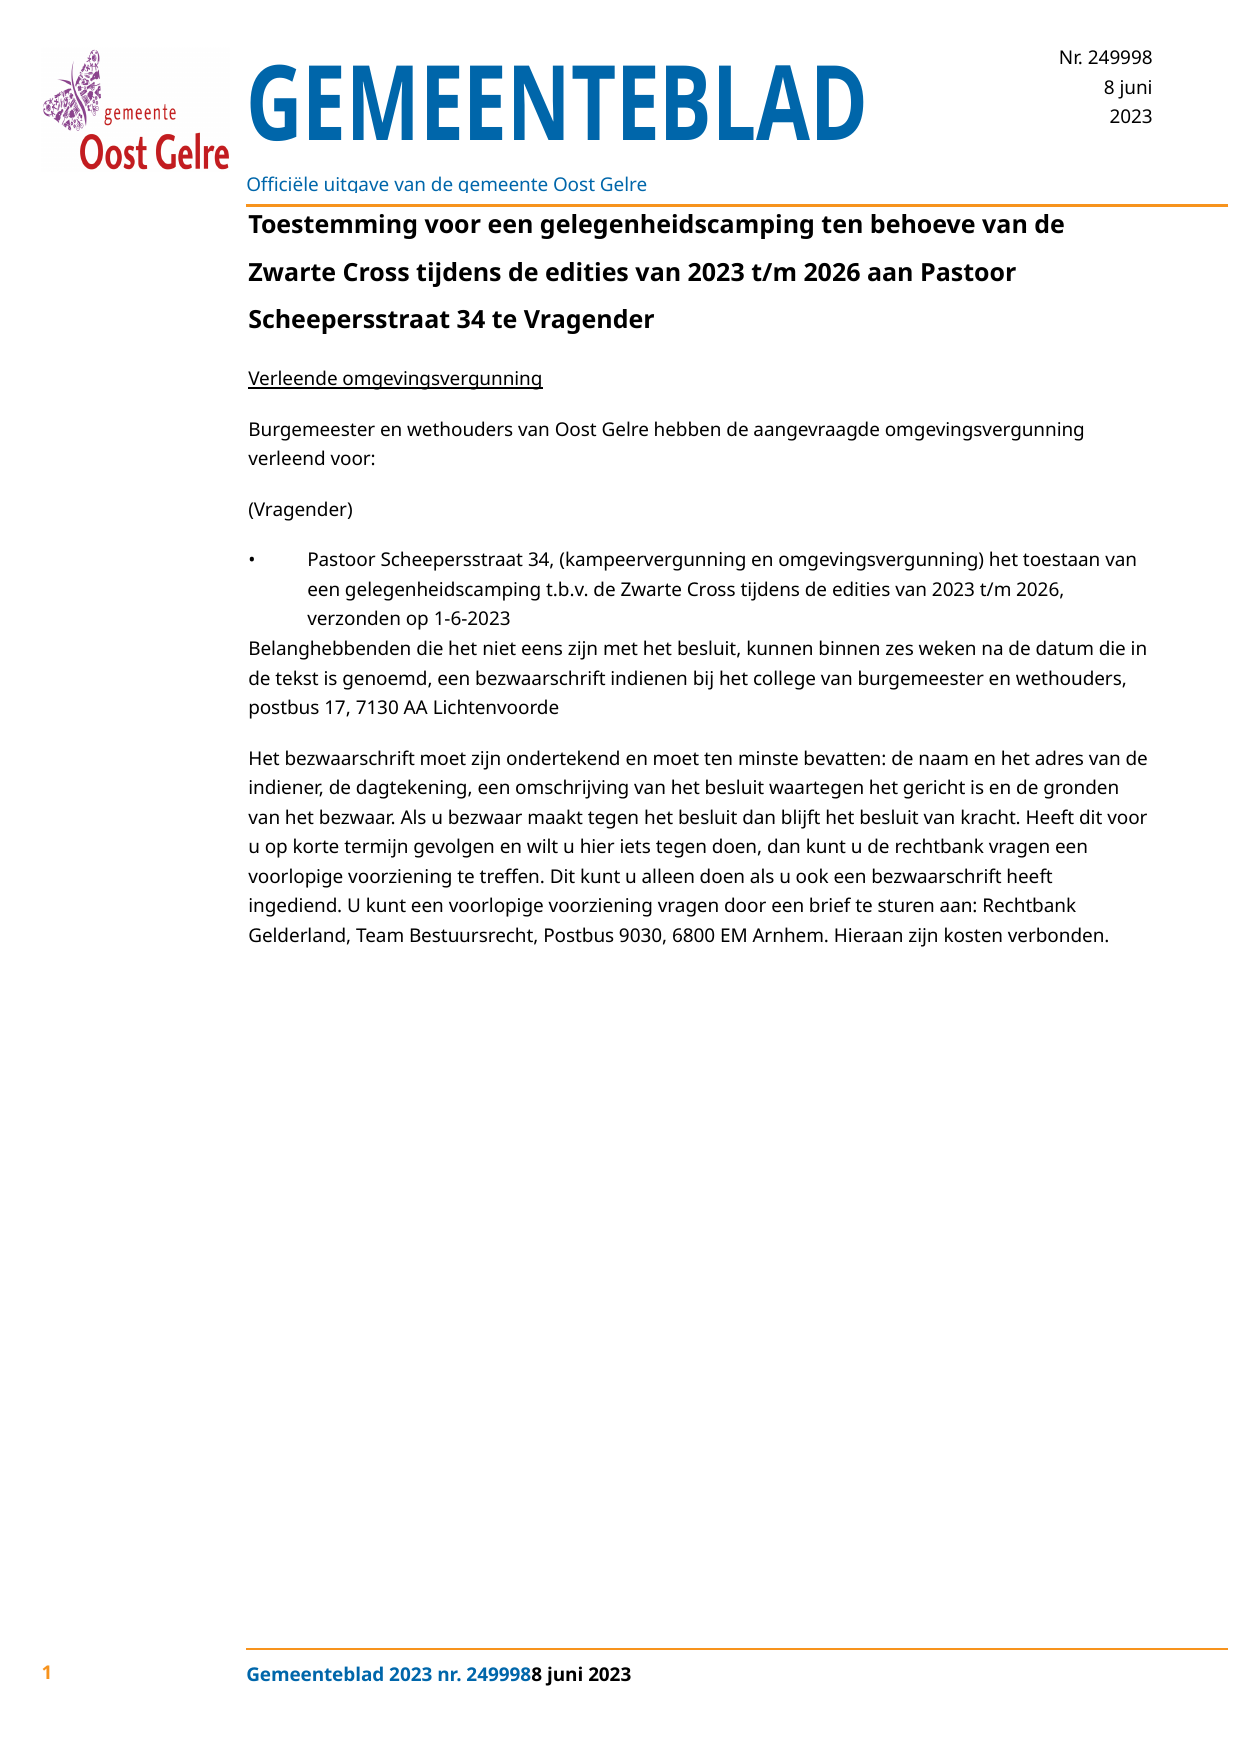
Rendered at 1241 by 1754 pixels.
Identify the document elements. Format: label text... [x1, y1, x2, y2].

text Burgemeester en wethouders van Oost Gelre hebben de aangevraagde omgevingsvergunning verleend voor: [248, 416, 1152, 471]
text Belanghebbenden die het niet eens zijn met het besluit, kunnen binnen zes weken na de datum die in de tekst is genoemd, een bezwaarschrift indienen bij het college van burgemeester en wethouders, postbus 17, 7130 AA Lichtenvoorde [248, 635, 1152, 720]
text Het bezwaarschrift moet zijn ondertekend en moet ten minste bevatten: de naam en het adres van de indiener, de dagtekening, een omschrijving van het besluit waartegen het gericht is en de gronden van het bezwaar. Als u bezwaar maakt tegen het besluit dan blijft het besluit van kracht. Heeft dit voor u op korte termijn gevolgen en wilt u hier iets tegen doen, dan kunt u de rechtbank vragen een voorlopige voorziening te treffen. Dit kunt u alleen doen als u ook een bezwaarschrift heeft ingediend. U kunt een voorlopige voorziening vragen door een brief te sturen aan: Rechtbank Gelderland, Team Bestuursrecht, Postbus 9030, 6800 EM Arnhem. Hieraan zijn kosten verbonden. [248, 745, 1152, 948]
text (Vragender) [248, 496, 1152, 522]
text Verleende omgevingsvergunning [248, 366, 1152, 391]
list Pastoor Scheepersstraat 34, (kampeervergunning en omgevingsvergunning) het toestaan van een gelegenheidscamping t.b.v. de Zwarte Cross tijdens de edities van 2023 t/m 2026, verzonden op 1-6-2023 [248, 546, 1152, 631]
text Toestemming voor een gelegenheidscamping ten behoeve van de Zwarte Cross tijdens de edities van 2023 t/m 2026 aan Pastoor Scheepersstraat 34 te Vragender [248, 207, 1152, 336]
picture [41, 47, 231, 172]
